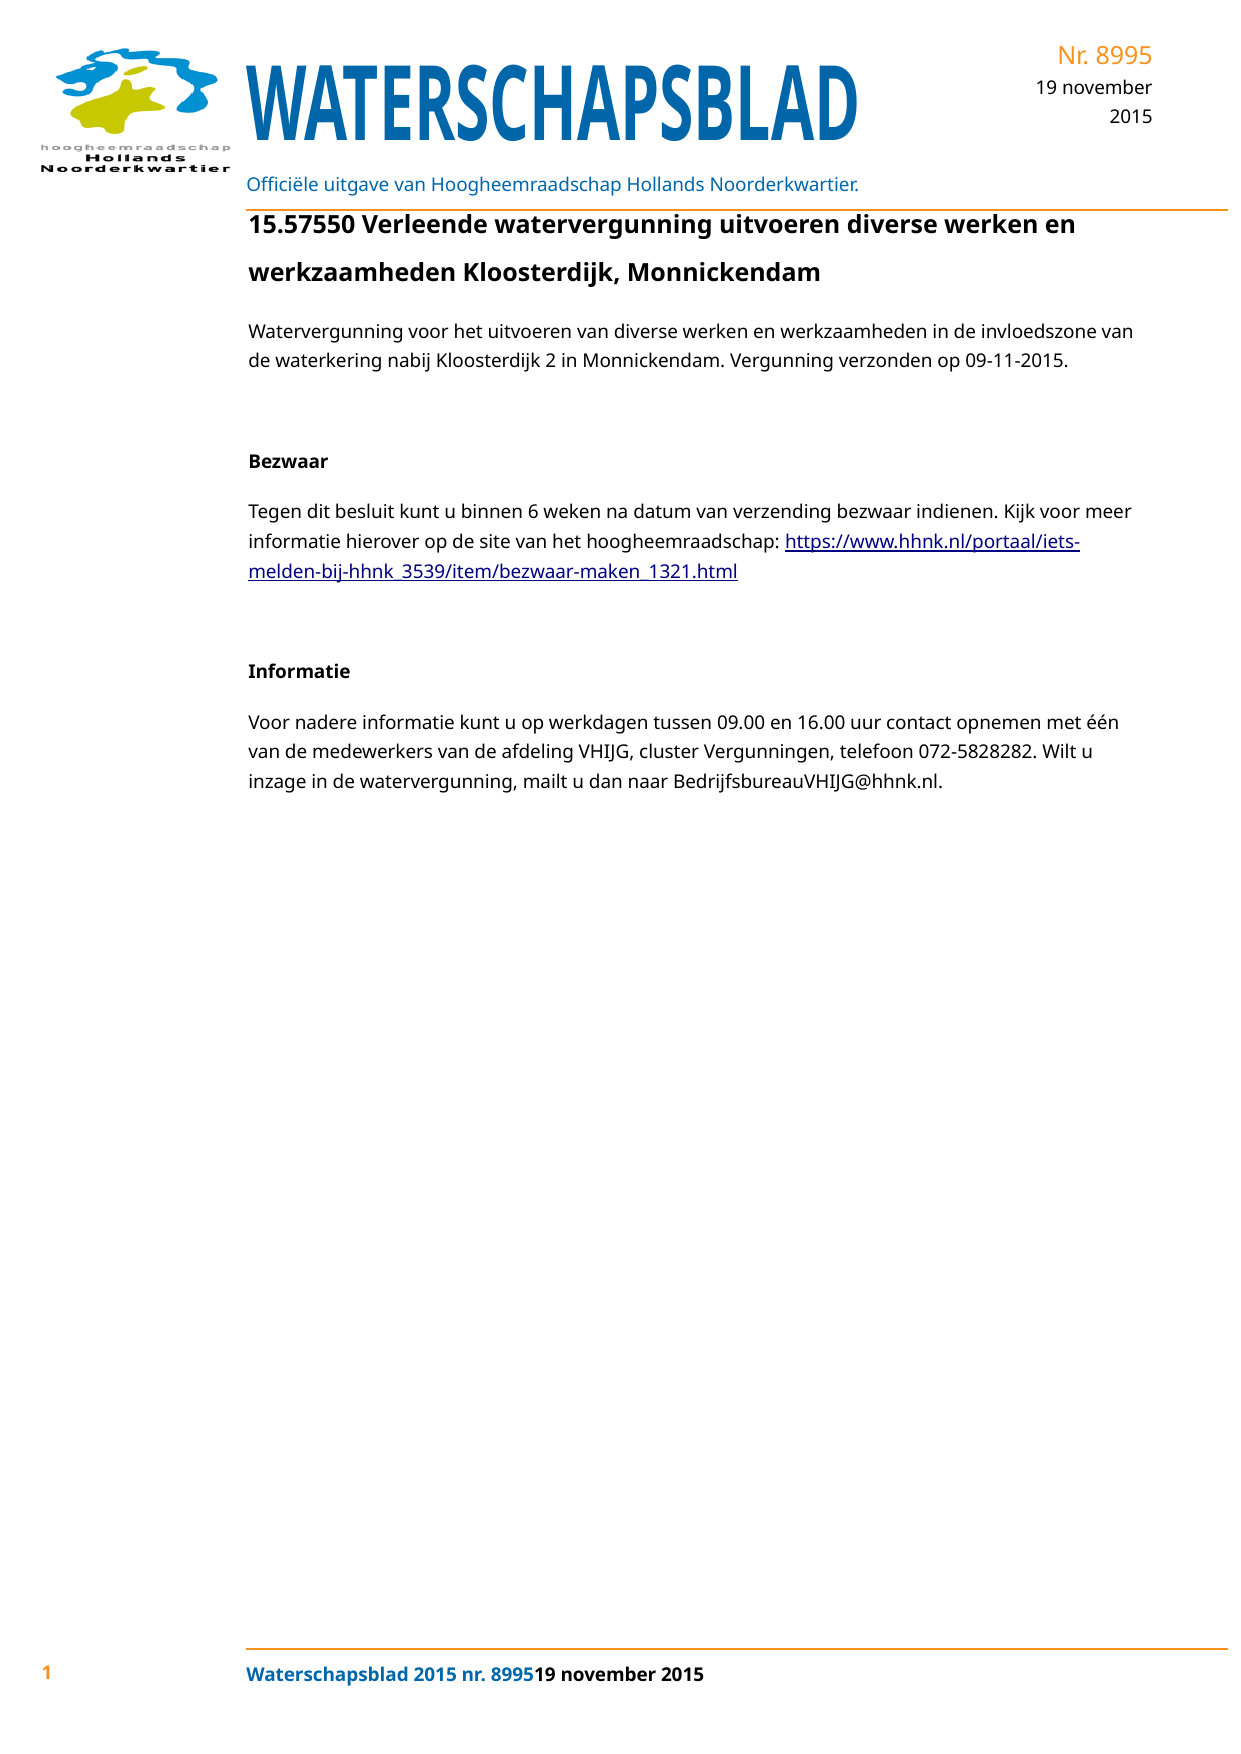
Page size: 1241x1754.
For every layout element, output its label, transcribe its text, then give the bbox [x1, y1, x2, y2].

text Voor nadere informatie kunt u op werkdagen tussen 09.00 en 16.00 uur contact opnemen met één van de medewerkers van de afdeling VHIJG, cluster Vergunningen, telefoon 072-5828282. Wilt u inzage in de watervergunning, mailt u dan naar BedrijfsbureauVHIJG@hhnk.nl. [248, 709, 1152, 794]
text 15.57550 Verleende watervergunning uitvoeren diverse werken en werkzaamheden Kloosterdijk, Monnickendam [248, 211, 1152, 288]
picture [41, 47, 231, 172]
text Bezwaar [248, 448, 1152, 474]
text Informatie [248, 659, 1152, 684]
text Watervergunning voor het uitvoeren van diverse werken en werkzaamheden in de invloedszone van de waterkering nabij Kloosterdijk 2 in Monnickendam. Vergunning verzonden op 09-11-2015. [248, 318, 1152, 373]
text Tegen dit besluit kunt u binnen 6 weken na datum van verzending bezwaar indienen. Kijk voor meer informatie hierover op de site van het hoogheemraadschap: https://www.hhnk.nl/portaal/iets-melden-bij-hhnk_3539/item/bezwaar-maken_1321.html [248, 499, 1152, 584]
